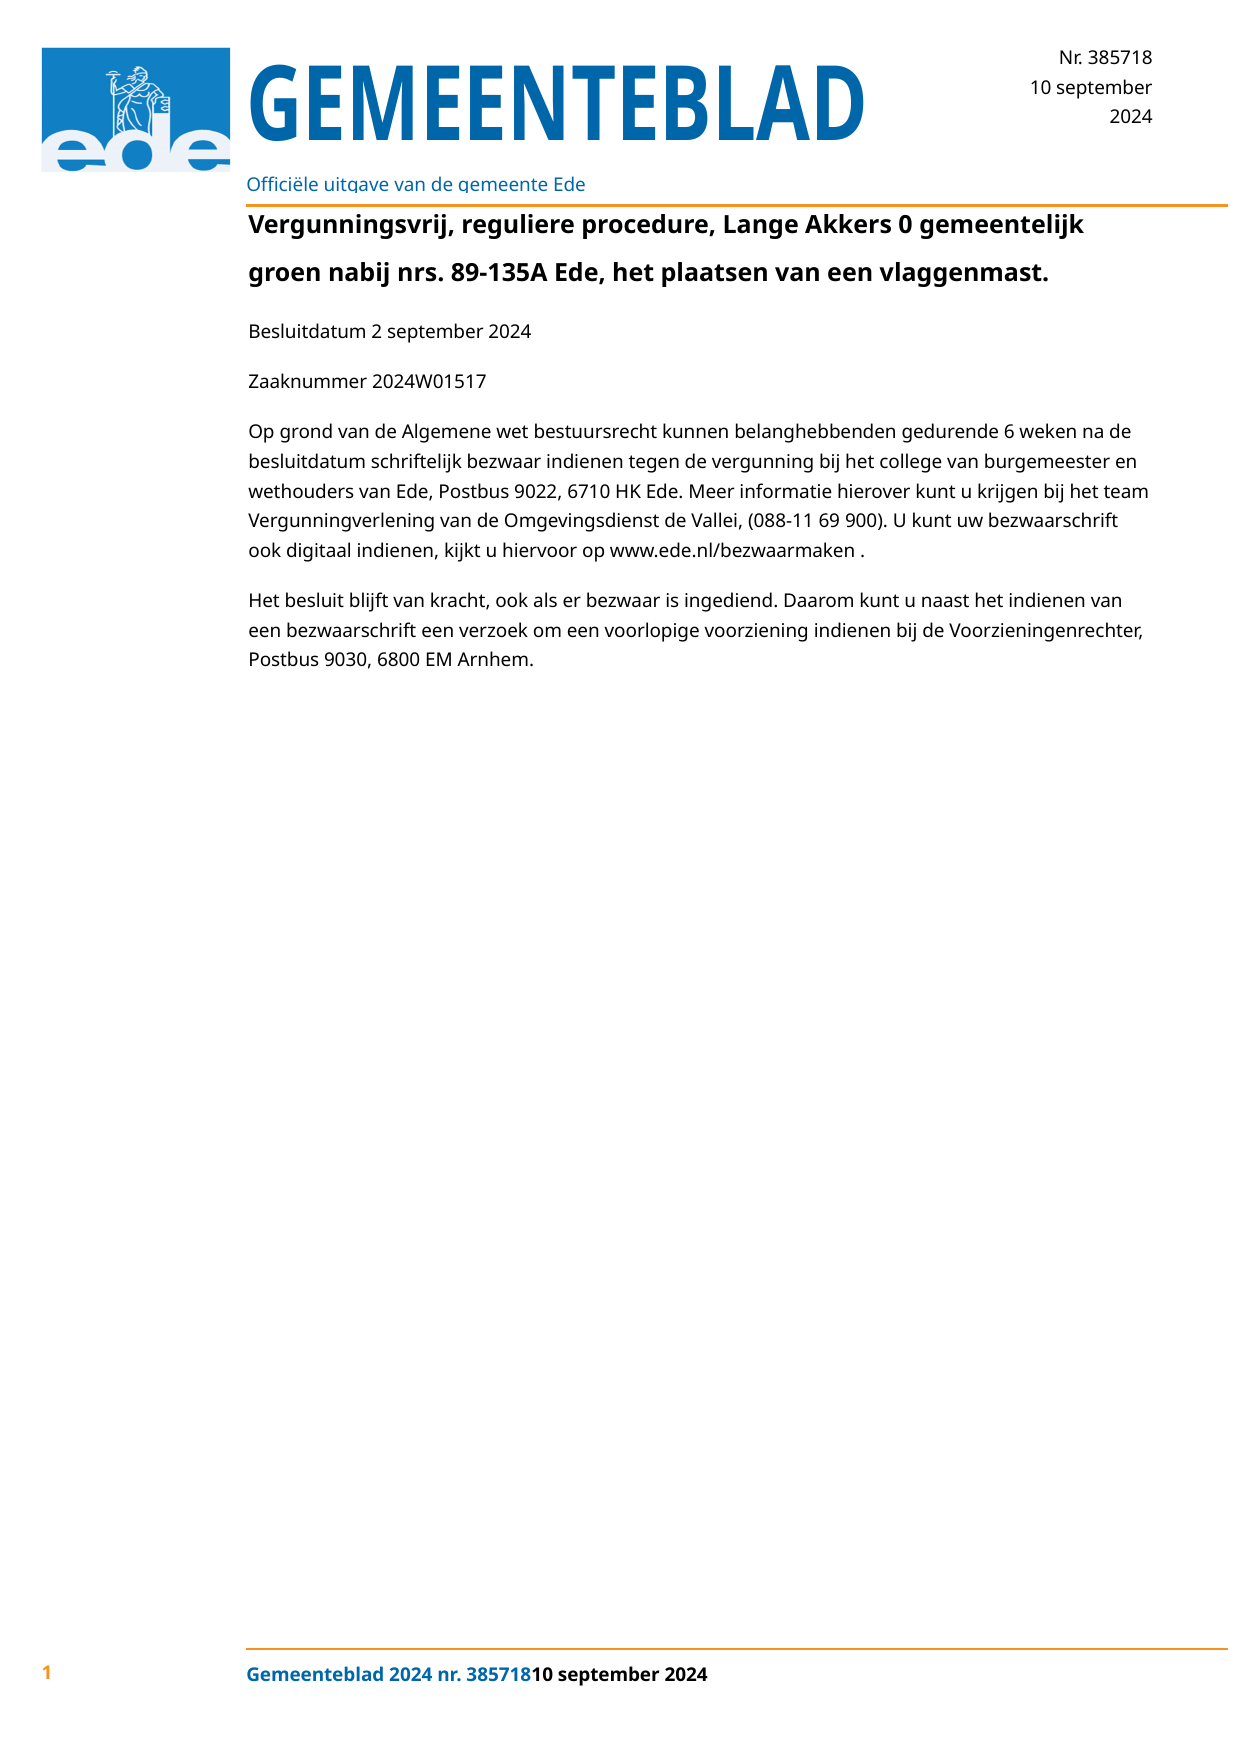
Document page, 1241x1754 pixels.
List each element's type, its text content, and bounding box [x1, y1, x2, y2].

text Besluitdatum 2 september 2024 [248, 318, 1152, 344]
text Het besluit blijft van kracht, ook als er bezwaar is ingediend. Daarom kunt u naast het indienen van een bezwaarschrift een verzoek om een voorlopige voorziening indienen bij de Voorzieningenrechter, Postbus 9030, 6800 EM Arnhem. [248, 587, 1152, 672]
picture [41, 47, 231, 172]
text Zaaknummer 2024W01517 [248, 368, 1152, 394]
text Vergunningsvrij, reguliere procedure, Lange Akkers 0 gemeentelijk groen nabij nrs. 89-135A Ede, het plaatsen van een vlaggenmast. [248, 207, 1152, 288]
text Op grond van de Algemene wet bestuursrecht kunnen belanghebbenden gedurende 6 weken na de besluitdatum schriftelijk bezwaar indienen tegen de vergunning bij het college van burgemeester en wethouders van Ede, Postbus 9022, 6710 HK Ede. Meer informatie hierover kunt u krijgen bij het team Vergunningverlening van de Omgevingsdienst de Vallei, (088-11 69 900). U kunt uw bezwaarschrift ook digitaal indienen, kijkt u hiervoor op www.ede.nl/bezwaarmaken . [248, 419, 1152, 563]
